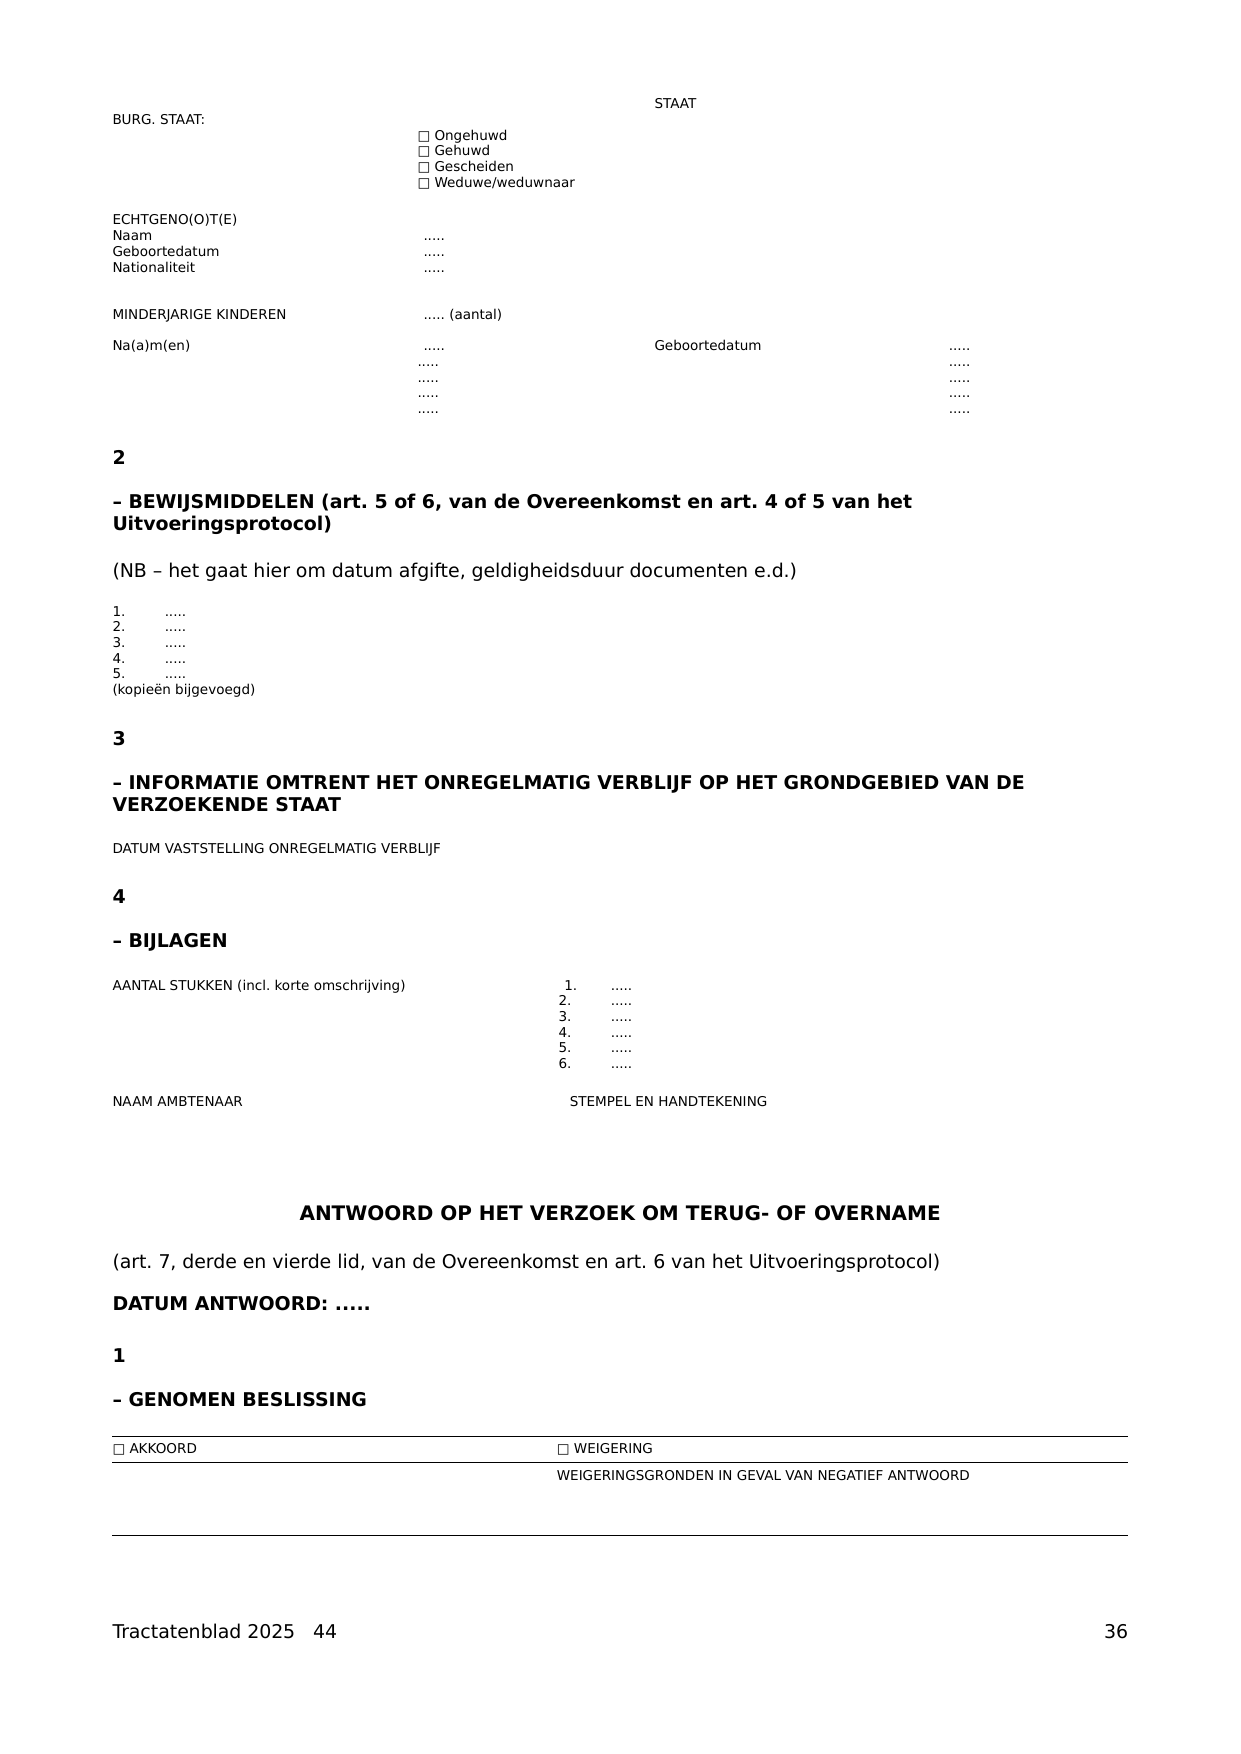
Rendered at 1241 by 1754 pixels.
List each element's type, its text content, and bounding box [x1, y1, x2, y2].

table_cell ..... [943, 385, 1128, 401]
table_cell MINDERJARIGE KINDEREN [112, 307, 417, 322]
table_cell ..... [417, 370, 648, 385]
text (art. 7, derde en vierde lid, van de Overeenkomst en art. 6 van het Uitvoeringsprotocol) [112, 1251, 1128, 1273]
table_cell [417, 112, 1128, 127]
table_cell ..... [943, 338, 1128, 354]
table_cell ..... [605, 1009, 1128, 1024]
table_cell ..... (aantal) [417, 307, 1128, 322]
table_cell [943, 96, 1128, 112]
table_cell ..... [159, 651, 1128, 666]
table_cell 3. [558, 1009, 604, 1024]
table_header DATUM VASTSTELLING ONREGELMATIG VERBLIJF [112, 841, 551, 856]
table_cell [112, 1157, 564, 1172]
subtitle 1 – GENOMEN BESLISSING [112, 1344, 1128, 1411]
table_cell □ Ongehuwd [417, 128, 1128, 143]
table_cell [112, 1125, 564, 1141]
table_cell 4. [112, 651, 158, 666]
table_cell [564, 1109, 1128, 1125]
table_header 1. [112, 604, 158, 619]
table_header 1. [558, 978, 604, 993]
table_cell ..... [417, 244, 1128, 259]
table_cell ..... [943, 354, 1128, 369]
table_cell [648, 354, 943, 369]
table_cell [551, 1515, 1128, 1535]
table_cell Nationaliteit [112, 259, 417, 275]
table_cell ..... [417, 338, 648, 354]
table_cell [648, 370, 943, 385]
table_cell [112, 1109, 564, 1125]
table_cell 5. [558, 1040, 604, 1056]
table_cell WEIGERINGSGRONDEN IN GEVAL VAN NEGATIEF ANTWOORD [551, 1463, 1128, 1483]
subtitle 4 – BIJLAGEN [112, 886, 1128, 952]
subtitle 3 – INFORMATIE OMTRENT HET ONREGELMATIG VERBLIJF OP HET GRONDGEBIED VAN DE VERZOEKENDE STAAT [112, 728, 1128, 816]
table_cell [648, 385, 943, 401]
table_cell Geboortedatum [648, 338, 943, 354]
table_cell ..... [159, 619, 1128, 635]
table_cell □ Gescheiden [417, 159, 1128, 174]
table_cell [648, 401, 943, 417]
table_cell 5. [112, 666, 158, 682]
table_cell ..... [943, 401, 1128, 417]
table_cell ..... [605, 1040, 1128, 1056]
table_header ..... [159, 604, 1128, 619]
table_cell ..... [159, 666, 1128, 682]
table_header ECHTGENO(O)T(E) [112, 212, 1128, 228]
subtitle 2 – BEWIJSMIDDELEN (art. 5 of 6, van de Overeenkomst en art. 4 of 5 van het Uitvoeringsprotocol) [112, 447, 1128, 534]
table_cell □ Weduwe/weduwnaar [417, 175, 1128, 190]
table_cell 4. [558, 1025, 604, 1040]
table_cell [417, 96, 648, 112]
table_cell [112, 322, 1128, 338]
table_cell ..... [605, 1025, 1128, 1040]
table_cell 6. [558, 1056, 604, 1072]
table_cell [112, 1483, 551, 1499]
table_cell □ Gehuwd [417, 143, 1128, 159]
table_cell [564, 1141, 1128, 1157]
table_header □ WEIGERING [551, 1437, 1128, 1462]
table_cell [112, 275, 1128, 291]
table_cell ..... [417, 385, 648, 401]
table_header [551, 841, 1128, 856]
table_cell 2. [558, 993, 604, 1009]
table_cell (kopieën bijgevoegd) [112, 682, 1128, 698]
table_cell ..... [159, 635, 1128, 651]
table_cell [112, 96, 417, 112]
table_cell Naam [112, 228, 417, 244]
table_cell [551, 1483, 1128, 1499]
table_cell BURG. STAAT: [112, 112, 417, 190]
subtitle ANTWOORD OP HET VERZOEK OM TERUG- OF OVERNAME [112, 1202, 1128, 1226]
table_header □ AKKOORD [112, 1437, 551, 1462]
table_cell STAAT [648, 96, 943, 112]
table_cell ..... [417, 228, 1128, 244]
table_cell ..... [943, 370, 1128, 385]
table_cell [551, 1499, 1128, 1514]
table_cell [564, 1125, 1128, 1141]
table_cell Na(a)m(en) [112, 338, 417, 417]
table_cell Geboortedatum [112, 244, 417, 259]
table_cell [112, 1463, 551, 1483]
table_cell [112, 291, 1128, 307]
table_header AANTAL STUKKEN (incl. korte omschrijving) [112, 978, 558, 1072]
text (NB – het gaat hier om datum afgifte, geldigheidsduur documenten e.d.) [112, 559, 1128, 582]
table_cell [112, 1141, 564, 1157]
text DATUM ANTWOORD: ..... [112, 1293, 1128, 1314]
table_cell ..... [417, 354, 648, 369]
table_cell [564, 1157, 1128, 1172]
table_cell 3. [112, 635, 158, 651]
table_header ..... [605, 978, 1128, 993]
table_header NAAM AMBTENAAR [112, 1094, 564, 1109]
table_header STEMPEL EN HANDTEKENING [564, 1094, 1128, 1109]
table_cell [112, 1515, 551, 1535]
table_cell [112, 1499, 551, 1514]
table_cell ..... [417, 401, 648, 417]
table_cell 2. [112, 619, 158, 635]
table_cell ..... [605, 993, 1128, 1009]
table_cell ..... [417, 259, 1128, 275]
table_cell ..... [605, 1056, 1128, 1072]
